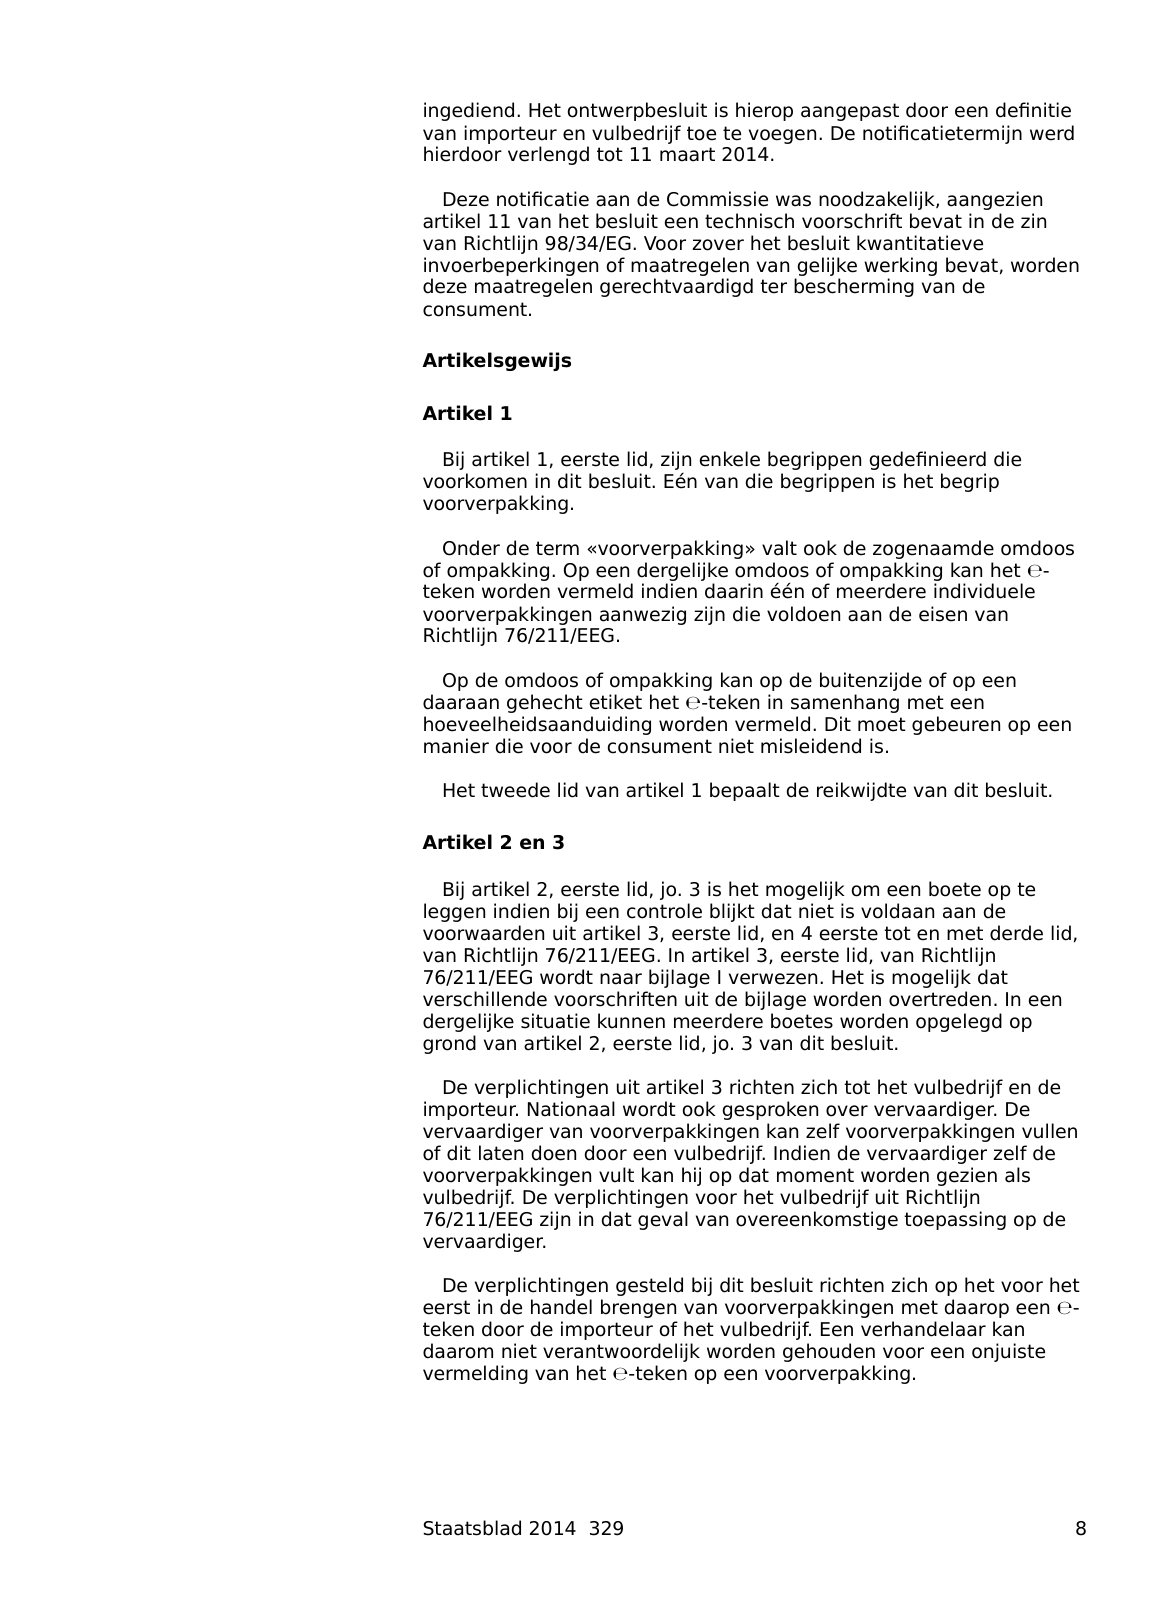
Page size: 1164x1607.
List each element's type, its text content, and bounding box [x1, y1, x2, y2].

text De verplichtingen uit artikel 3 richten zich tot het vulbedrijf en de importeur. Nationaal wordt ook gesproken over vervaardiger. De vervaardiger van voorverpakkingen kan zelf voorverpakkingen vullen of dit laten doen door een vulbedrijf. Indien de vervaardiger zelf de voorverpakkingen vult kan hij op dat moment worden gezien als vulbedrijf. De verplichtingen voor het vulbedrijf uit Richtlijn 76/211/EEG zijn in dat geval van overeenkomstige toepassing op de vervaardiger. [422, 1077, 1087, 1252]
text Op de omdoos of ompakking kan op de buitenzijde of op een daaraan gehecht etiket het ℮-teken in samenhang met een hoeveelheidsaanduiding worden vermeld. Dit moet gebeuren op een manier die voor de consument niet misleidend is. [422, 669, 1087, 757]
subtitle Artikelsgewijs [422, 350, 1087, 372]
subtitle Artikel 1 [422, 402, 1087, 424]
text Deze notificatie aan de Commissie was noodzakelijk, aangezien artikel 11 van het besluit een technisch voorschrift bevat in de zin van Richtlijn 98/34/EG. Voor zover het besluit kwantitatieve invoerbeperkingen of maatregelen van gelijke werking bevat, worden deze maatregelen gerechtvaardigd ter bescherming van de consument. [422, 188, 1087, 320]
text Bij artikel 2, eerste lid, jo. 3 is het mogelijk om een boete op te leggen indien bij een controle blijkt dat niet is voldaan aan de voorwaarden uit artikel 3, eerste lid, en 4 eerste tot en met derde lid, van Richtlijn 76/211/EEG. In artikel 3, eerste lid, van Richtlijn 76/211/EEG wordt naar bijlage I verwezen. Het is mogelijk dat verschillende voorschriften uit de bijlage worden overtreden. In een dergelijke situatie kunnen meerdere boetes worden opgelegd op grond van artikel 2, eerste lid, jo. 3 van dit besluit. [422, 879, 1087, 1054]
text De verplichtingen gesteld bij dit besluit richten zich op het voor het eerst in de handel brengen van voorverpakkingen met daarop een ℮-teken door de importeur of het vulbedrijf. Een verhandelaar kan daarom niet verantwoordelijk worden gehouden voor een onjuiste vermelding van het ℮-teken op een voorverpakking. [422, 1275, 1087, 1384]
subtitle Artikel 2 en 3 [422, 832, 1087, 854]
text Bij artikel 1, eerste lid, zijn enkele begrippen gedefinieerd die voorkomen in dit besluit. Eén van die begrippen is het begrip voorverpakking. [422, 449, 1087, 515]
text Het tweede lid van artikel 1 bepaalt de reikwijdte van dit besluit. [422, 780, 1087, 802]
text ingediend. Het ontwerpbesluit is hierop aangepast door een definitie van importeur en vulbedrijf toe te voegen. De notificatietermijn werd hierdoor verlengd tot 11 maart 2014. [422, 100, 1087, 166]
text Onder de term «voorverpakking» valt ook de zogenaamde omdoos of ompakking. Op een dergelijke omdoos of ompakking kan het ℮-teken worden vermeld indien daarin één of meerdere individuele voorverpakkingen aanwezig zijn die voldoen aan de eisen van Richtlijn 76/211/EEG. [422, 537, 1087, 647]
